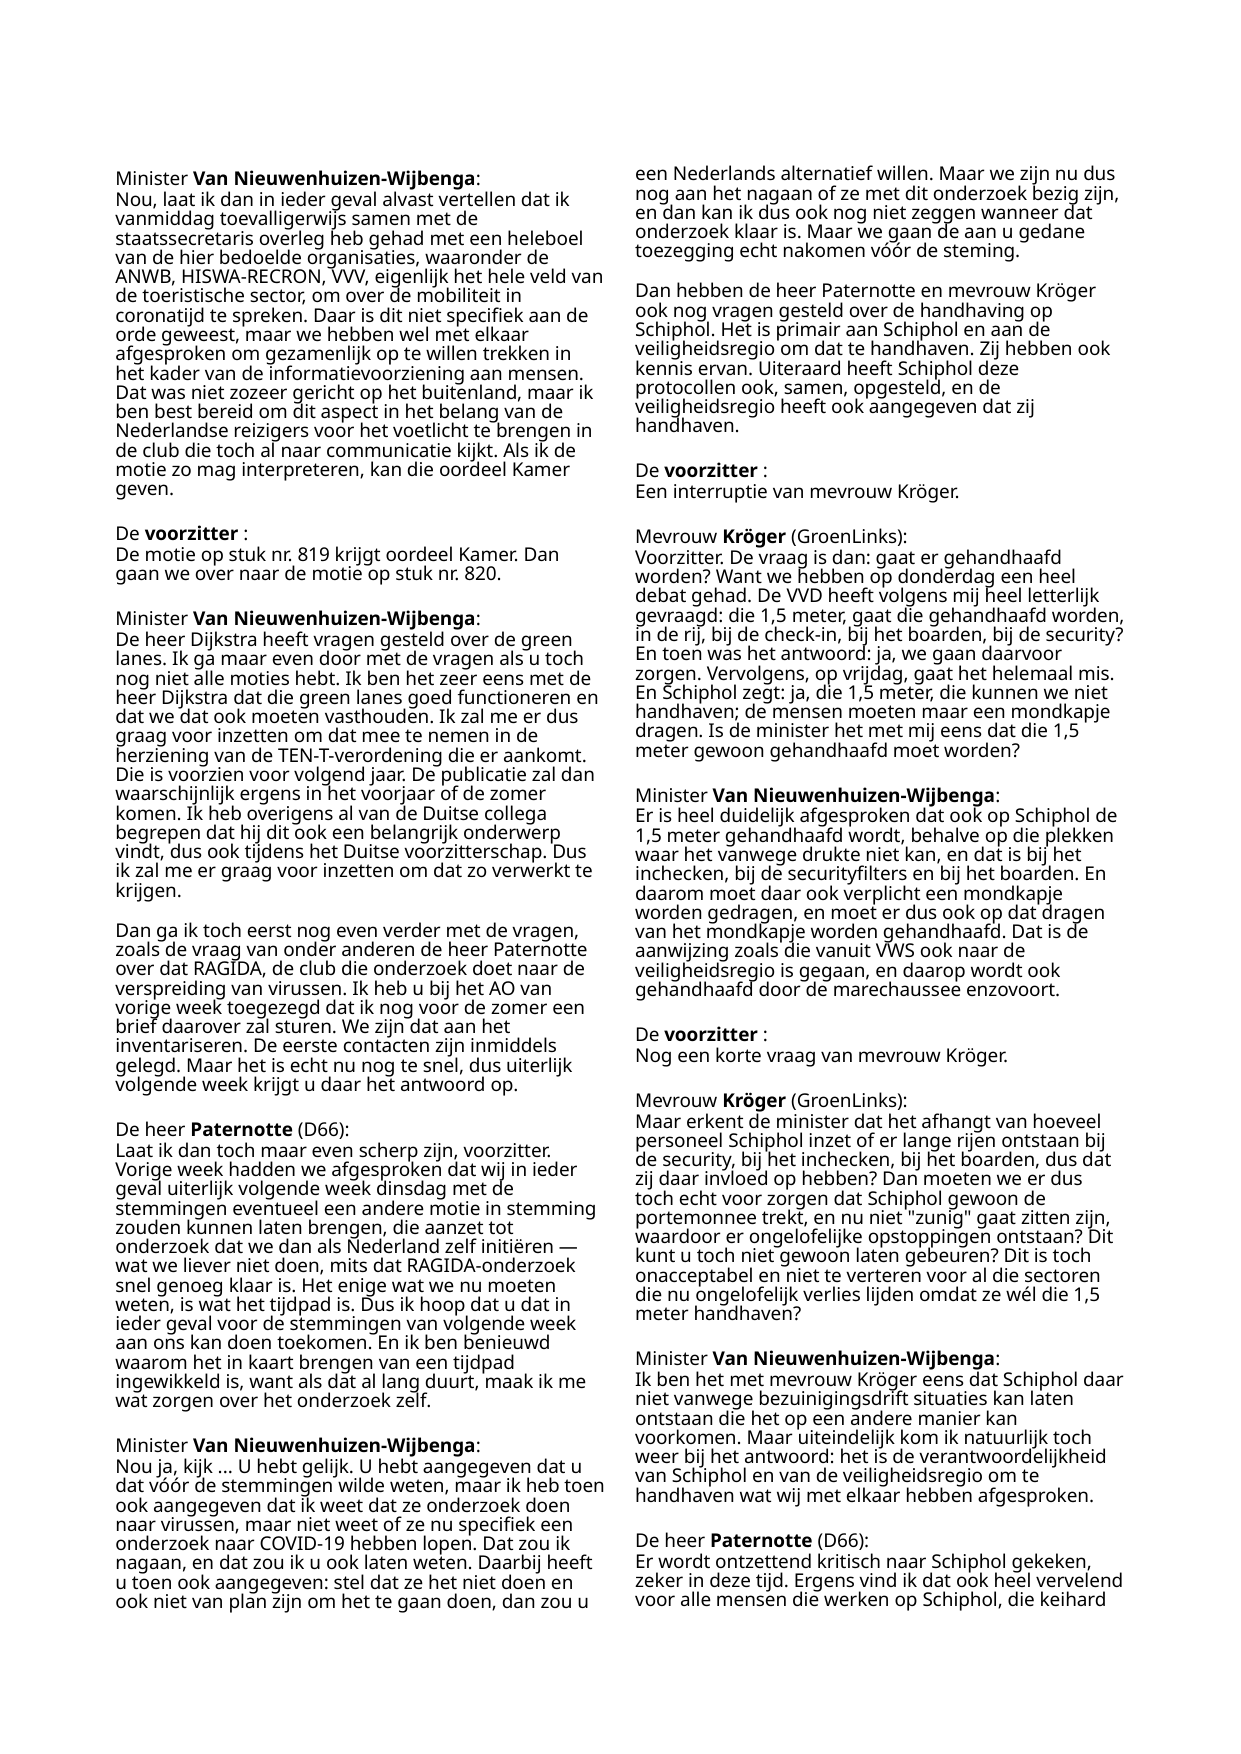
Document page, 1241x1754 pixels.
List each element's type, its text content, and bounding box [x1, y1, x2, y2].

text Minister Van Nieuwenhuizen-Wijbenga: [115, 165, 605, 191]
text Ik ben het met mevrouw Kröger eens dat Schiphol daar niet vanwege bezuinigingsdrift situaties kan laten ontstaan die het op een andere manier kan voorkomen. Maar uiteindelijk kom ik natuurlijk toch weer bij het antwoord: het is de verantwoordelijkheid van Schiphol en van de veiligheidsregio om te handhaven wat wij met elkaar hebben afgesproken. [635, 1371, 1125, 1506]
text Er is heel duidelijk afgesproken dat ook op Schiphol de 1,5 meter gehandhaafd wordt, behalve op die plekken waar het vanwege drukte niet kan, en dat is bij het inchecken, bij de securityfilters en bij het boarden. En daarom moet daar ook verplicht een mondkapje worden gedragen, en moet er dus ook op dat dragen van het mondkapje worden gehandhaafd. Dat is de aanwijzing zoals die vanuit VWS ook naar de veiligheidsregio is gegaan, en daarop wordt ook gehandhaafd door de marechaussee enzovoort. [635, 807, 1125, 1000]
text Nou, laat ik dan in ieder geval alvast vertellen dat ik vanmiddag toevalligerwijs samen met de staatssecretaris overleg heb gehad met een heleboel van de hier bedoelde organisaties, waaronder de ANWB, HISWA-RECRON, VVV, eigenlijk het hele veld van de toeristische sector, om over de mobiliteit in coronatijd te spreken. Daar is dit niet specifiek aan de orde geweest, maar we hebben wel met elkaar afgesproken om gezamenlijk op te willen trekken in het kader van de informatievoorziening aan mensen. Dat was niet zozeer gericht op het buitenland, maar ik ben best bereid om dit aspect in het belang van de Nederlandse reizigers voor het voetlicht te brengen in de club die toch al naar communicatie kijkt. Als ik de motie zo mag interpreteren, kan die oordeel Kamer geven. [115, 191, 605, 499]
text Een interruptie van mevrouw Kröger. [635, 483, 1125, 502]
text Mevrouw Kröger (GroenLinks): [635, 1087, 1125, 1113]
text De heer Paternotte (D66): [635, 1527, 1125, 1553]
text Mevrouw Kröger (GroenLinks): [635, 523, 1125, 549]
text Minister Van Nieuwenhuizen-Wijbenga: [115, 605, 605, 631]
text een Nederlands alternatief willen. Maar we zijn nu dus nog aan het nagaan of ze met dit onderzoek bezig zijn, en dan kan ik dus ook nog niet zeggen wanneer dat onderzoek klaar is. Maar we gaan de aan u gedane toezegging echt nakomen vóór de steming. [635, 165, 1125, 262]
text De voorzitter : [635, 457, 1125, 483]
text De heer Paternotte (D66): [115, 1116, 605, 1142]
text Minister Van Nieuwenhuizen-Wijbenga: [635, 1345, 1125, 1371]
text De voorzitter : [635, 1021, 1125, 1047]
text Minister Van Nieuwenhuizen-Wijbenga: [635, 782, 1125, 807]
text Voorzitter. De vraag is dan: gaat er gehandhaafd worden? Want we hebben op donderdag een heel debat gehad. De VVD heeft volgens mij heel letterlijk gevraagd: die 1,5 meter, gaat die gehandhaafd worden, in de rij, bij de check-in, bij het boarden, bij de security? En toen was het antwoord: ja, we gaan daarvoor zorgen. Vervolgens, op vrijdag, gaat het helemaal mis. En Schiphol zegt: ja, die 1,5 meter, die kunnen we niet handhaven; de mensen moeten maar een mondkapje dragen. Is de minister het met mij eens dat die 1,5 meter gewoon gehandhaafd moet worden? [635, 549, 1125, 761]
text Maar erkent de minister dat het afhangt van hoeveel personeel Schiphol inzet of er lange rijen ontstaan bij de security, bij het inchecken, bij het boarden, dus dat zij daar invloed op hebben? Dan moeten we er dus toch echt voor zorgen dat Schiphol gewoon de portemonnee trekt, en nu niet "zunig" gaat zitten zijn, waardoor er ongelofelijke opstoppingen ontstaan? Dit kunt u toch niet gewoon laten gebeuren? Dit is toch onacceptabel en niet te verteren voor al die sectoren die nu ongelofelijk verlies lijden omdat ze wél die 1,5 meter handhaven? [635, 1113, 1125, 1324]
text Er wordt ontzettend kritisch naar Schiphol gekeken, zeker in deze tijd. Ergens vind ik dat ook heel vervelend voor alle mensen die werken op Schiphol, die keihard [635, 1553, 1125, 1610]
text Laat ik dan toch maar even scherp zijn, voorzitter. Vorige week hadden we afgesproken dat wij in ieder geval uiterlijk volgende week dinsdag met de stemmingen eventueel een andere motie in stemming zouden kunnen laten brengen, die aanzet tot onderzoek dat we dan als Nederland zelf initiëren — wat we liever niet doen, mits dat RAGIDA-onderzoek snel genoeg klaar is. Het enige wat we nu moeten weten, is wat het tijdpad is. Dus ik hoop dat u dat in ieder geval voor de stemmingen van volgende week aan ons kan doen toekomen. En ik ben benieuwd waarom het in kaart brengen van een tijdpad ingewikkeld is, want als dat al lang duurt, maak ik me wat zorgen over het onderzoek zelf. [115, 1142, 605, 1411]
text Nog een korte vraag van mevrouw Kröger. [635, 1047, 1125, 1066]
text Dan ga ik toch eerst nog even verder met de vragen, zoals de vraag van onder anderen de heer Paternotte over dat RAGIDA, de club die onderzoek doet naar de verspreiding van virussen. Ik heb u bij het AO van vorige week toegezegd dat ik nog voor de zomer een brief daarover zal sturen. We zijn dat aan het inventariseren. De eerste contacten zijn inmiddels gelegd. Maar het is echt nu nog te snel, dus uiterlijk volgende week krijgt u daar het antwoord op. [115, 922, 605, 1095]
text Dan hebben de heer Paternotte en mevrouw Kröger ook nog vragen gesteld over de handhaving op Schiphol. Het is primair aan Schiphol en aan de veiligheidsregio om dat te handhaven. Zij hebben ook kennis ervan. Uiteraard heeft Schiphol deze protocollen ook, samen, opgesteld, en de veiligheidsregio heeft ook aangegeven dat zij handhaven. [635, 282, 1125, 437]
text Nou ja, kijk ... U hebt gelijk. U hebt aangegeven dat u dat vóór de stemmingen wilde weten, maar ik heb toen ook aangegeven dat ik weet dat ze onderzoek doen naar virussen, maar niet weet of ze nu specifiek een onderzoek naar COVID-19 hebben lopen. Dat zou ik nagaan, en dat zou ik u ook laten weten. Daarbij heeft u toen ook aangegeven: stel dat ze het niet doen en ook niet van plan zijn om het te gaan doen, dan zou u [115, 1458, 605, 1612]
text De motie op stuk nr. 819 krijgt oordeel Kamer. Dan gaan we over naar de motie op stuk nr. 820. [115, 546, 605, 584]
text De voorzitter : [115, 520, 605, 546]
text Minister Van Nieuwenhuizen-Wijbenga: [115, 1432, 605, 1458]
text De heer Dijkstra heeft vragen gesteld over de green lanes. Ik ga maar even door met de vragen als u toch nog niet alle moties hebt. Ik ben het zeer eens met de heer Dijkstra dat die green lanes goed functioneren en dat we dat ook moeten vasthouden. Ik zal me er dus graag voor inzetten om dat mee te nemen in de herziening van de TEN-T-verordening die er aankomt. Die is voorzien voor volgend jaar. De publicatie zal dan waarschijnlijk ergens in het voorjaar of de zomer komen. Ik heb overigens al van de Duitse collega begrepen dat hij dit ook een belangrijk onderwerp vindt, dus ook tijdens het Duitse voorzitterschap. Dus ik zal me er graag voor inzetten om dat zo verwerkt te krijgen. [115, 631, 605, 901]
